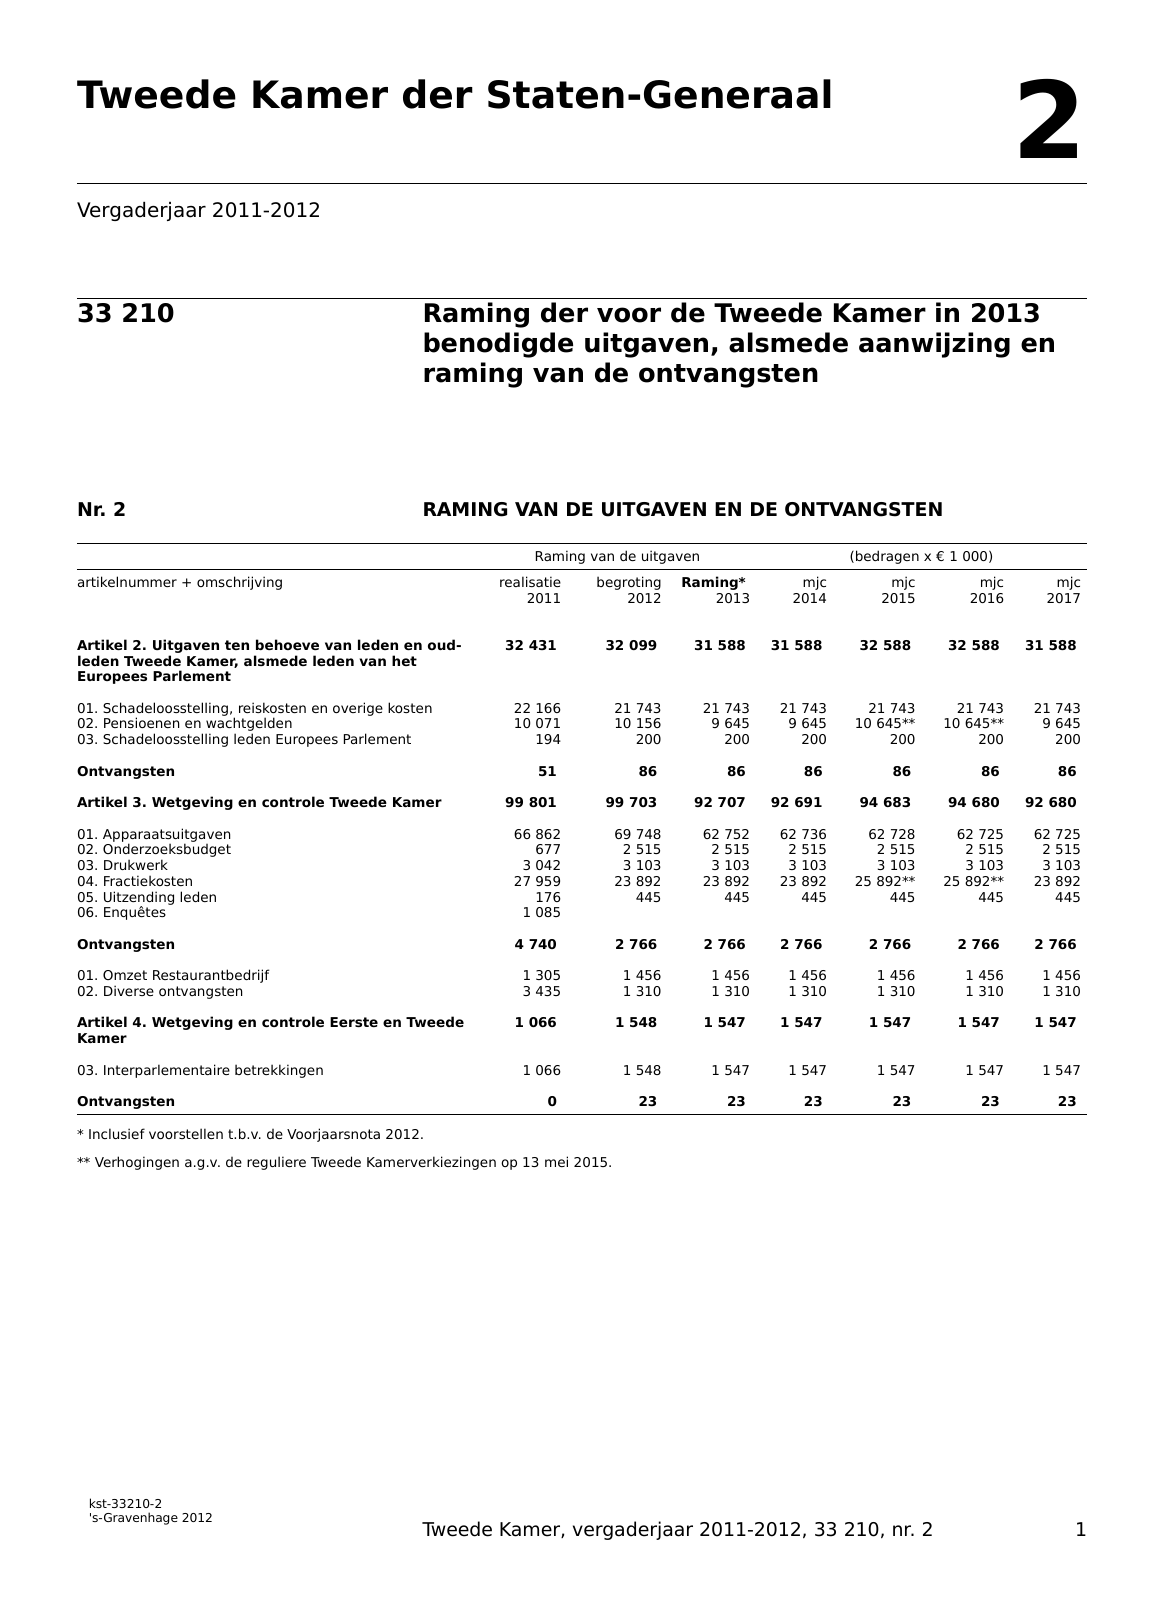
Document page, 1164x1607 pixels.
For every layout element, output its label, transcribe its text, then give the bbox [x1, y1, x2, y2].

table_cell 200 [921, 732, 1010, 748]
table_cell 1 547 [833, 1015, 921, 1047]
table_header Tweede Kamer der Staten-Generaal [77, 59, 886, 183]
table_cell [567, 622, 667, 638]
table_cell 3 435 [478, 984, 567, 999]
table_cell [756, 1047, 833, 1062]
table_cell 86 [756, 764, 833, 779]
table_cell artikelnummer + omschrijving [77, 570, 478, 591]
table_cell mjc [756, 570, 833, 591]
table_cell 2 515 [567, 842, 667, 858]
subtitle 33 210 Raming der voor de Tweede Kamer in 2013 benodigde uitgaven, alsmede aanwijzing en raming van de ontvangsten [77, 299, 1087, 388]
table_cell [1010, 1000, 1087, 1015]
table_cell [478, 811, 567, 826]
table_cell 2016 [921, 591, 1010, 606]
table_cell [1010, 921, 1087, 937]
table_cell [921, 1047, 1010, 1062]
table_cell 23 892 [756, 874, 833, 889]
table_cell 1 547 [667, 1063, 756, 1078]
table_cell 10 645** [921, 716, 1010, 732]
table_cell [667, 811, 756, 826]
table_cell 2017 [1010, 591, 1087, 606]
table_cell 1 310 [833, 984, 921, 999]
table_cell [833, 748, 921, 763]
table_cell [77, 1078, 478, 1094]
table_cell 86 [567, 764, 667, 779]
table_cell [756, 606, 833, 622]
table_cell 62 728 [833, 826, 921, 842]
table_cell [667, 1047, 756, 1062]
table_cell [567, 1078, 667, 1094]
table_cell 62 725 [921, 826, 1010, 842]
table_cell 2 766 [921, 937, 1010, 952]
table_cell [567, 921, 667, 937]
table_cell 1 547 [1010, 1063, 1087, 1078]
table_cell 10 156 [567, 716, 667, 732]
table_cell [667, 685, 756, 701]
table_cell 03. Drukwerk [77, 858, 478, 874]
table_cell mjc [1010, 570, 1087, 591]
table_cell 2013 [667, 591, 756, 606]
table_cell [833, 622, 921, 638]
table_cell Artikel 4. Wetgeving en controle Eerste en Tweede Kamer [77, 1015, 478, 1047]
table_cell [77, 685, 478, 701]
table_cell 23 892 [1010, 874, 1087, 889]
table_cell [833, 811, 921, 826]
table_cell 32 431 [478, 638, 567, 685]
table_cell 3 042 [478, 858, 567, 874]
table_cell 1 456 [833, 968, 921, 984]
table_cell [77, 952, 478, 968]
table_cell Ontvangsten [77, 937, 478, 952]
table_cell 3 103 [833, 858, 921, 874]
table_cell 1 456 [756, 968, 833, 984]
table_cell 2012 [567, 591, 667, 606]
table_cell 176 [478, 889, 567, 905]
table_cell Ontvangsten [77, 1094, 478, 1114]
table_cell [921, 779, 1010, 795]
table_cell [667, 606, 756, 622]
table_cell [756, 779, 833, 795]
table_cell [478, 606, 567, 622]
table_cell 25 892** [833, 874, 921, 889]
table_cell 677 [478, 842, 567, 858]
table_cell 23 [756, 1094, 833, 1114]
table_cell Vergaderjaar 2011-2012 [77, 184, 1087, 298]
table_cell 445 [833, 889, 921, 905]
table_header Raming van de uitgaven [478, 544, 756, 569]
table_cell 2 515 [756, 842, 833, 858]
table_cell [756, 811, 833, 826]
table_cell 2 515 [1010, 842, 1087, 858]
table_cell 02. Pensioenen en wachtgelden [77, 716, 478, 732]
table_cell 9 645 [1010, 716, 1087, 732]
table_header 2 [886, 59, 1087, 183]
table_cell 23 [667, 1094, 756, 1114]
table_cell 94 680 [921, 795, 1010, 811]
table_cell 200 [667, 732, 756, 748]
table_cell 9 645 [667, 716, 756, 732]
table_cell 23 892 [567, 874, 667, 889]
table_cell 200 [1010, 732, 1087, 748]
table_cell 32 588 [921, 638, 1010, 685]
table_cell 23 892 [667, 874, 756, 889]
table_cell [756, 685, 833, 701]
table_cell 1 305 [478, 968, 567, 984]
table_cell [667, 921, 756, 937]
table_cell 03. Interparlementaire betrekkingen [77, 1063, 478, 1078]
table_cell 445 [667, 889, 756, 905]
table_cell [567, 748, 667, 763]
table_cell 21 743 [1010, 701, 1087, 716]
table_cell 01. Apparaatsuitgaven [77, 826, 478, 842]
table_cell [921, 811, 1010, 826]
table_cell 1 547 [667, 1015, 756, 1047]
table_cell 1 547 [756, 1015, 833, 1047]
table_cell 2 515 [921, 842, 1010, 858]
table_cell 3 103 [756, 858, 833, 874]
table_cell [1010, 811, 1087, 826]
table_cell 3 103 [567, 858, 667, 874]
table_cell [478, 1047, 567, 1062]
table_cell 1 456 [1010, 968, 1087, 984]
table_cell 01. Omzet Restaurantbedrijf [77, 968, 478, 984]
table_cell 01. Schadeloosstelling, reiskosten en overige kosten [77, 701, 478, 716]
table_cell 3 103 [921, 858, 1010, 874]
table_cell [833, 1000, 921, 1015]
table_cell 21 743 [667, 701, 756, 716]
text kst-33210-2 [88, 1497, 323, 1511]
table_cell 445 [567, 889, 667, 905]
table_cell [1010, 905, 1087, 921]
table_cell 31 588 [756, 638, 833, 685]
table_cell 1 310 [1010, 984, 1087, 999]
table_cell Raming* [667, 570, 756, 591]
table_cell [478, 748, 567, 763]
table_cell 32 588 [833, 638, 921, 685]
table_cell [1010, 748, 1087, 763]
table_cell 31 588 [1010, 638, 1087, 685]
table_cell 23 [1010, 1094, 1087, 1114]
table_cell [478, 921, 567, 937]
table_cell [478, 685, 567, 701]
table_cell 21 743 [567, 701, 667, 716]
table_cell [667, 622, 756, 638]
table_cell 66 862 [478, 826, 567, 842]
table_cell 92 707 [667, 795, 756, 811]
table_cell [756, 952, 833, 968]
table_cell 62 725 [1010, 826, 1087, 842]
table_cell 86 [833, 764, 921, 779]
table_cell 86 [667, 764, 756, 779]
table_cell [77, 1000, 478, 1015]
table_cell [833, 685, 921, 701]
table_cell [567, 952, 667, 968]
table_cell [921, 905, 1010, 921]
table_cell [478, 952, 567, 968]
table_cell [921, 685, 1010, 701]
table_cell 2011 [478, 591, 567, 606]
table_cell [667, 1000, 756, 1015]
text 's-Gravenhage 2012 [88, 1511, 323, 1525]
table_cell [667, 1078, 756, 1094]
table_cell [567, 779, 667, 795]
table_cell 2014 [756, 591, 833, 606]
table_cell [667, 779, 756, 795]
table_cell 99 703 [567, 795, 667, 811]
table_cell [77, 921, 478, 937]
table_cell [833, 921, 921, 937]
table_cell 02. Onderzoeksbudget [77, 842, 478, 858]
table_cell Ontvangsten [77, 764, 478, 779]
table_cell [756, 1000, 833, 1015]
table_cell 1 547 [756, 1063, 833, 1078]
table_cell 200 [756, 732, 833, 748]
table_cell 200 [567, 732, 667, 748]
table_cell [77, 591, 478, 606]
table_cell 86 [921, 764, 1010, 779]
table_cell [833, 779, 921, 795]
table_cell 1 547 [921, 1015, 1010, 1047]
table_cell [833, 1047, 921, 1062]
table_header (bedragen x € 1 000) [756, 544, 1087, 569]
table_cell 62 736 [756, 826, 833, 842]
table_cell [1010, 779, 1087, 795]
table_cell [1010, 1047, 1087, 1062]
table_cell 1 456 [667, 968, 756, 984]
table_cell 92 680 [1010, 795, 1087, 811]
table_cell [77, 748, 478, 763]
table_cell 21 743 [756, 701, 833, 716]
subtitle Nr. 2 RAMING VAN DE UITGAVEN EN DE ONTVANGSTEN [77, 499, 1087, 521]
table_cell 2015 [833, 591, 921, 606]
table_cell [1010, 685, 1087, 701]
table_cell 04. Fractiekosten [77, 874, 478, 889]
table_cell 445 [1010, 889, 1087, 905]
table_cell 23 [567, 1094, 667, 1114]
table_cell 27 959 [478, 874, 567, 889]
table_cell [667, 905, 756, 921]
table_cell 1 066 [478, 1063, 567, 1078]
table_cell [77, 622, 478, 638]
table_cell 1 456 [921, 968, 1010, 984]
table_cell 02. Diverse ontvangsten [77, 984, 478, 999]
table_cell begroting [567, 570, 667, 591]
table_cell [833, 606, 921, 622]
table_cell [921, 622, 1010, 638]
table_cell [567, 1047, 667, 1062]
table_cell 1 066 [478, 1015, 567, 1047]
table_cell [921, 921, 1010, 937]
table_cell [667, 748, 756, 763]
table_cell 1 310 [667, 984, 756, 999]
table_cell [77, 811, 478, 826]
table_cell 1 547 [921, 1063, 1010, 1078]
table_cell 1 548 [567, 1015, 667, 1047]
table_cell 22 166 [478, 701, 567, 716]
table_cell 32 099 [567, 638, 667, 685]
table_cell 9 645 [756, 716, 833, 732]
table_cell 10 645** [833, 716, 921, 732]
table_cell [756, 622, 833, 638]
table_cell 21 743 [921, 701, 1010, 716]
table_cell 92 691 [756, 795, 833, 811]
table_cell [478, 1000, 567, 1015]
table_cell 1 310 [756, 984, 833, 999]
table_cell 1 310 [921, 984, 1010, 999]
table_cell [77, 606, 478, 622]
table_cell [1010, 606, 1087, 622]
table_cell 23 [921, 1094, 1010, 1114]
table_cell 2 766 [667, 937, 756, 952]
table_cell [567, 905, 667, 921]
table_cell 1 548 [567, 1063, 667, 1078]
table_cell 05. Uitzending leden [77, 889, 478, 905]
table_cell 1 547 [1010, 1015, 1087, 1047]
table_cell [921, 1000, 1010, 1015]
table_cell mjc [921, 570, 1010, 591]
table_cell 1 085 [478, 905, 567, 921]
table_cell 2 515 [833, 842, 921, 858]
table_cell [1010, 622, 1087, 638]
table_cell 445 [921, 889, 1010, 905]
table_cell [1010, 952, 1087, 968]
table_cell 2 766 [1010, 937, 1087, 952]
table_cell [77, 1047, 478, 1062]
table_cell 94 683 [833, 795, 921, 811]
table_cell [921, 606, 1010, 622]
table_cell [567, 685, 667, 701]
table_cell 1 310 [567, 984, 667, 999]
table_cell [77, 779, 478, 795]
table_cell [833, 905, 921, 921]
table_cell [567, 1000, 667, 1015]
table_cell [756, 1078, 833, 1094]
table_cell [833, 1078, 921, 1094]
table_cell 1 547 [833, 1063, 921, 1078]
table_cell [478, 1078, 567, 1094]
table_cell * Inclusief voorstellen t.b.v. de Voorjaarsnota 2012. ** Verhogingen a.g.v. de reguliere Tweede Kamerverkiezingen op 13 mei 2015. [77, 1115, 1087, 1170]
table_header [77, 544, 478, 569]
table_cell 99 801 [478, 795, 567, 811]
table_cell 06. Enquêtes [77, 905, 478, 921]
table_cell 86 [1010, 764, 1087, 779]
table_cell 2 766 [756, 937, 833, 952]
table_cell Artikel 2. Uitgaven ten behoeve van leden en oud-leden Tweede Kamer, alsmede leden van het Europees Parlement [77, 638, 478, 685]
table_cell [756, 921, 833, 937]
table_cell 21 743 [833, 701, 921, 716]
table_cell 03. Schadeloosstelling leden Europees Parlement [77, 732, 478, 748]
table_cell 31 588 [667, 638, 756, 685]
table_cell [567, 811, 667, 826]
table_cell 2 766 [833, 937, 921, 952]
table_cell [756, 748, 833, 763]
table_cell realisatie [478, 570, 567, 591]
table_cell 200 [833, 732, 921, 748]
table_cell [921, 1078, 1010, 1094]
table_cell [567, 606, 667, 622]
table_cell 0 [478, 1094, 567, 1114]
table_cell 3 103 [1010, 858, 1087, 874]
table_cell [478, 622, 567, 638]
table_cell [756, 905, 833, 921]
table_cell 51 [478, 764, 567, 779]
table_cell 25 892** [921, 874, 1010, 889]
table_cell 10 071 [478, 716, 567, 732]
table_cell 69 748 [567, 826, 667, 842]
table_cell [478, 779, 567, 795]
table_cell [667, 952, 756, 968]
table_cell 3 103 [667, 858, 756, 874]
table_cell 4 740 [478, 937, 567, 952]
table_cell [921, 952, 1010, 968]
table_cell 23 [833, 1094, 921, 1114]
table_cell mjc [833, 570, 921, 591]
table_cell [1010, 1078, 1087, 1094]
table_cell 1 456 [567, 968, 667, 984]
table_cell 62 752 [667, 826, 756, 842]
table_cell 2 515 [667, 842, 756, 858]
table_cell 194 [478, 732, 567, 748]
table_cell 445 [756, 889, 833, 905]
table_cell 2 766 [567, 937, 667, 952]
table_cell [833, 952, 921, 968]
table_cell Artikel 3. Wetgeving en controle Tweede Kamer [77, 795, 478, 811]
table_cell [921, 748, 1010, 763]
